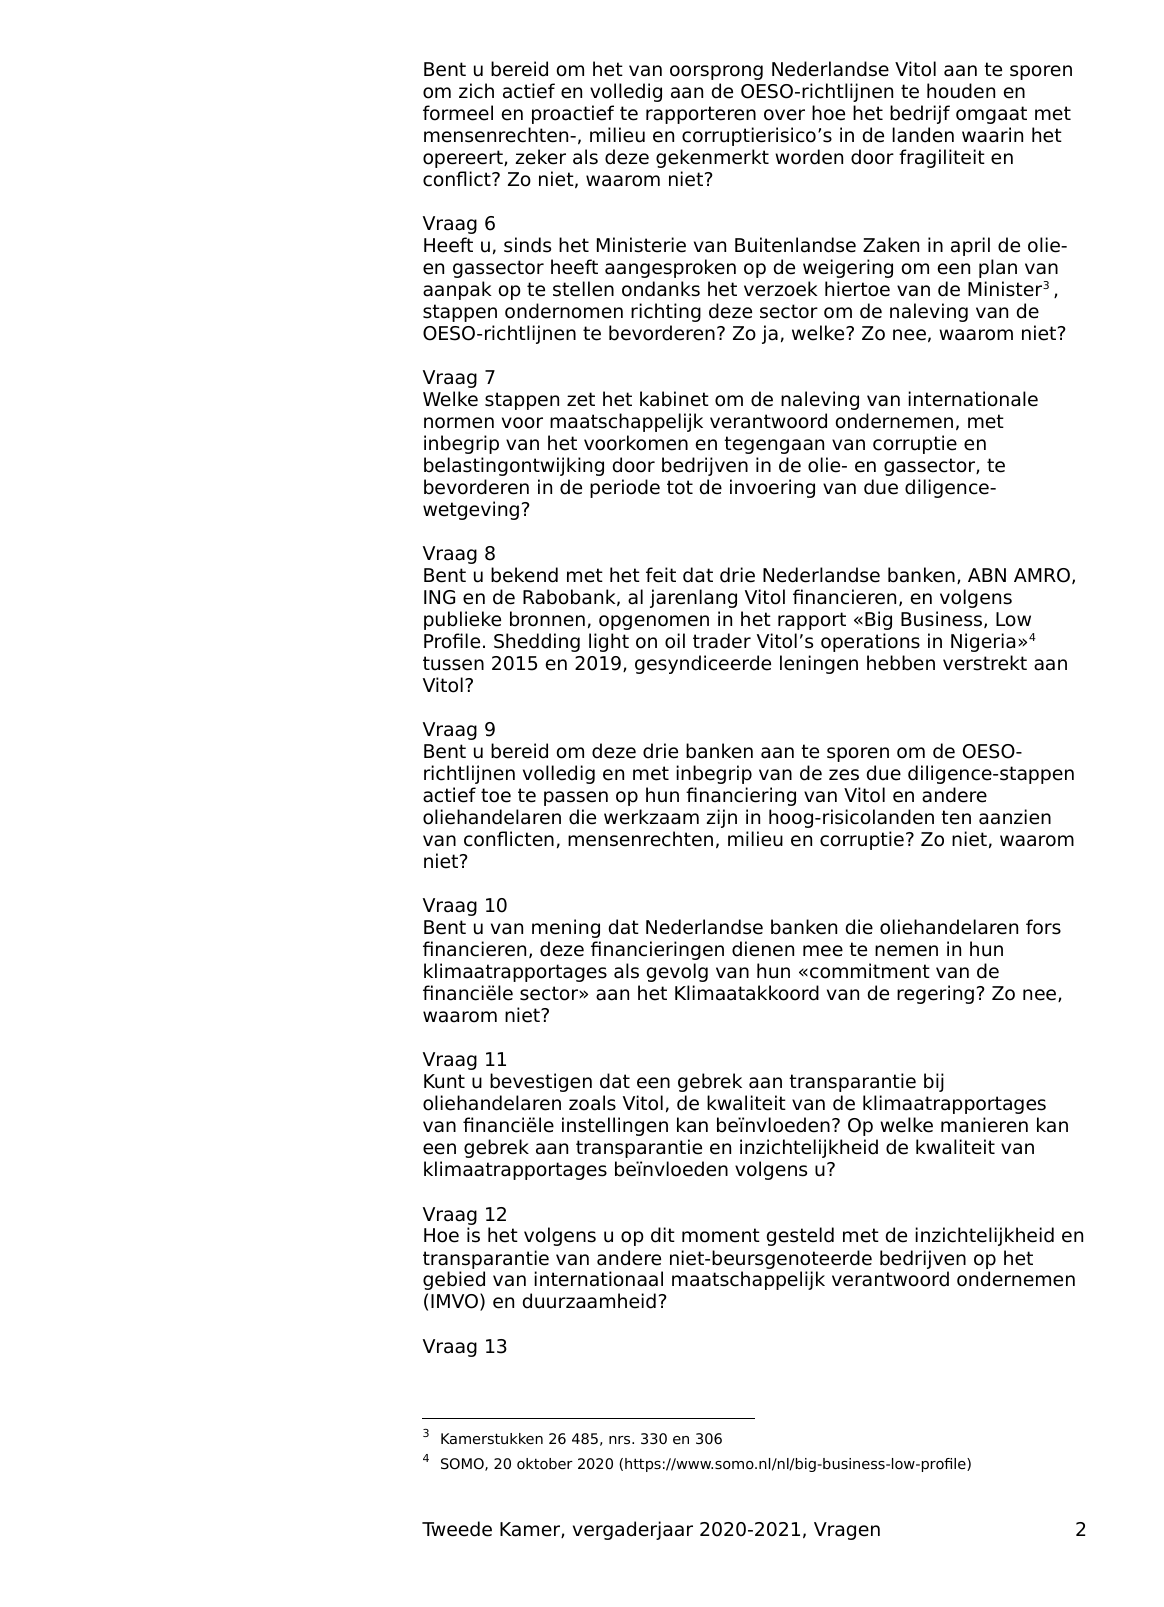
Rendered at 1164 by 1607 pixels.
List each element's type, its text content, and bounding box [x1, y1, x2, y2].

text Vraag 9 [422, 719, 1087, 741]
text Vraag 7 [422, 367, 1087, 389]
text Vraag 10 [422, 895, 1087, 917]
text Vraag 8 [422, 543, 1087, 565]
text Kamerstukken 26 485, nrs. 330 en 306 [422, 1427, 1087, 1449]
text Vraag 6 [422, 213, 1087, 235]
text Vraag 12 [422, 1203, 1087, 1225]
text Bent u bereid om het van oorsprong Nederlandse Vitol aan te sporen om zich actief en volledig aan de OESO-richtlijnen te houden en formeel en proactief te rapporteren over hoe het bedrijf omgaat met mensenrechten-, milieu en corruptierisico’s in de landen waarin het opereert, zeker als deze gekenmerkt worden door fragiliteit en conflict? Zo niet, waarom niet? [422, 59, 1087, 191]
text Hoe is het volgens u op dit moment gesteld met de inzichtelijkheid en transparantie van andere niet-beursgenoteerde bedrijven op het gebied van internationaal maatschappelijk verantwoord ondernemen (IMVO) en duurzaamheid? [422, 1225, 1087, 1313]
text Bent u bereid om deze drie banken aan te sporen om de OESO-richtlijnen volledig en met inbegrip van de zes due diligence-stappen actief toe te passen op hun financiering van Vitol en andere oliehandelaren die werkzaam zijn in hoog-risicolanden ten aanzien van conflicten, mensenrechten, milieu en corruptie? Zo niet, waarom niet? [422, 741, 1087, 873]
text SOMO, 20 oktober 2020 (https://www.somo.nl/nl/big-business-low-profile) [422, 1452, 1087, 1474]
text Bent u van mening dat Nederlandse banken die oliehandelaren fors financieren, deze financieringen dienen mee te nemen in hun klimaatrapportages als gevolg van hun «commitment van de financiële sector» aan het Klimaatakkoord van de regering? Zo nee, waarom niet? [422, 917, 1087, 1027]
text Vraag 11 [422, 1049, 1087, 1071]
text Vraag 13 [422, 1336, 1087, 1357]
text Kunt u bevestigen dat een gebrek aan transparantie bij oliehandelaren zoals Vitol, de kwaliteit van de klimaatrapportages van financiële instellingen kan beïnvloeden? Op welke manieren kan een gebrek aan transparantie en inzichtelijkheid de kwaliteit van klimaatrapportages beïnvloeden volgens u? [422, 1071, 1087, 1181]
text Welke stappen zet het kabinet om de naleving van internationale normen voor maatschappelijk verantwoord ondernemen, met inbegrip van het voorkomen en tegengaan van corruptie en belastingontwijking door bedrijven in de olie- en gassector, te bevorderen in de periode tot de invoering van due diligence-wetgeving? [422, 389, 1087, 521]
text Heeft u, sinds het Ministerie van Buitenlandse Zaken in april de olie- en gassector heeft aangesproken op de weigering om een plan van aanpak op te stellen ondanks het verzoek hiertoe van de Minister, stappen ondernomen richting deze sector om de naleving van de OESO-richtlijnen te bevorderen? Zo ja, welke? Zo nee, waarom niet? [422, 235, 1087, 345]
text Bent u bekend met het feit dat drie Nederlandse banken, ABN AMRO, ING en de Rabobank, al jarenlang Vitol financieren, en volgens publieke bronnen, opgenomen in het rapport «Big Business, Low Profile. Shedding light on oil trader Vitol’s operations in Nigeria» tussen 2015 en 2019, gesyndiceerde leningen hebben verstrekt aan Vitol? [422, 565, 1087, 697]
